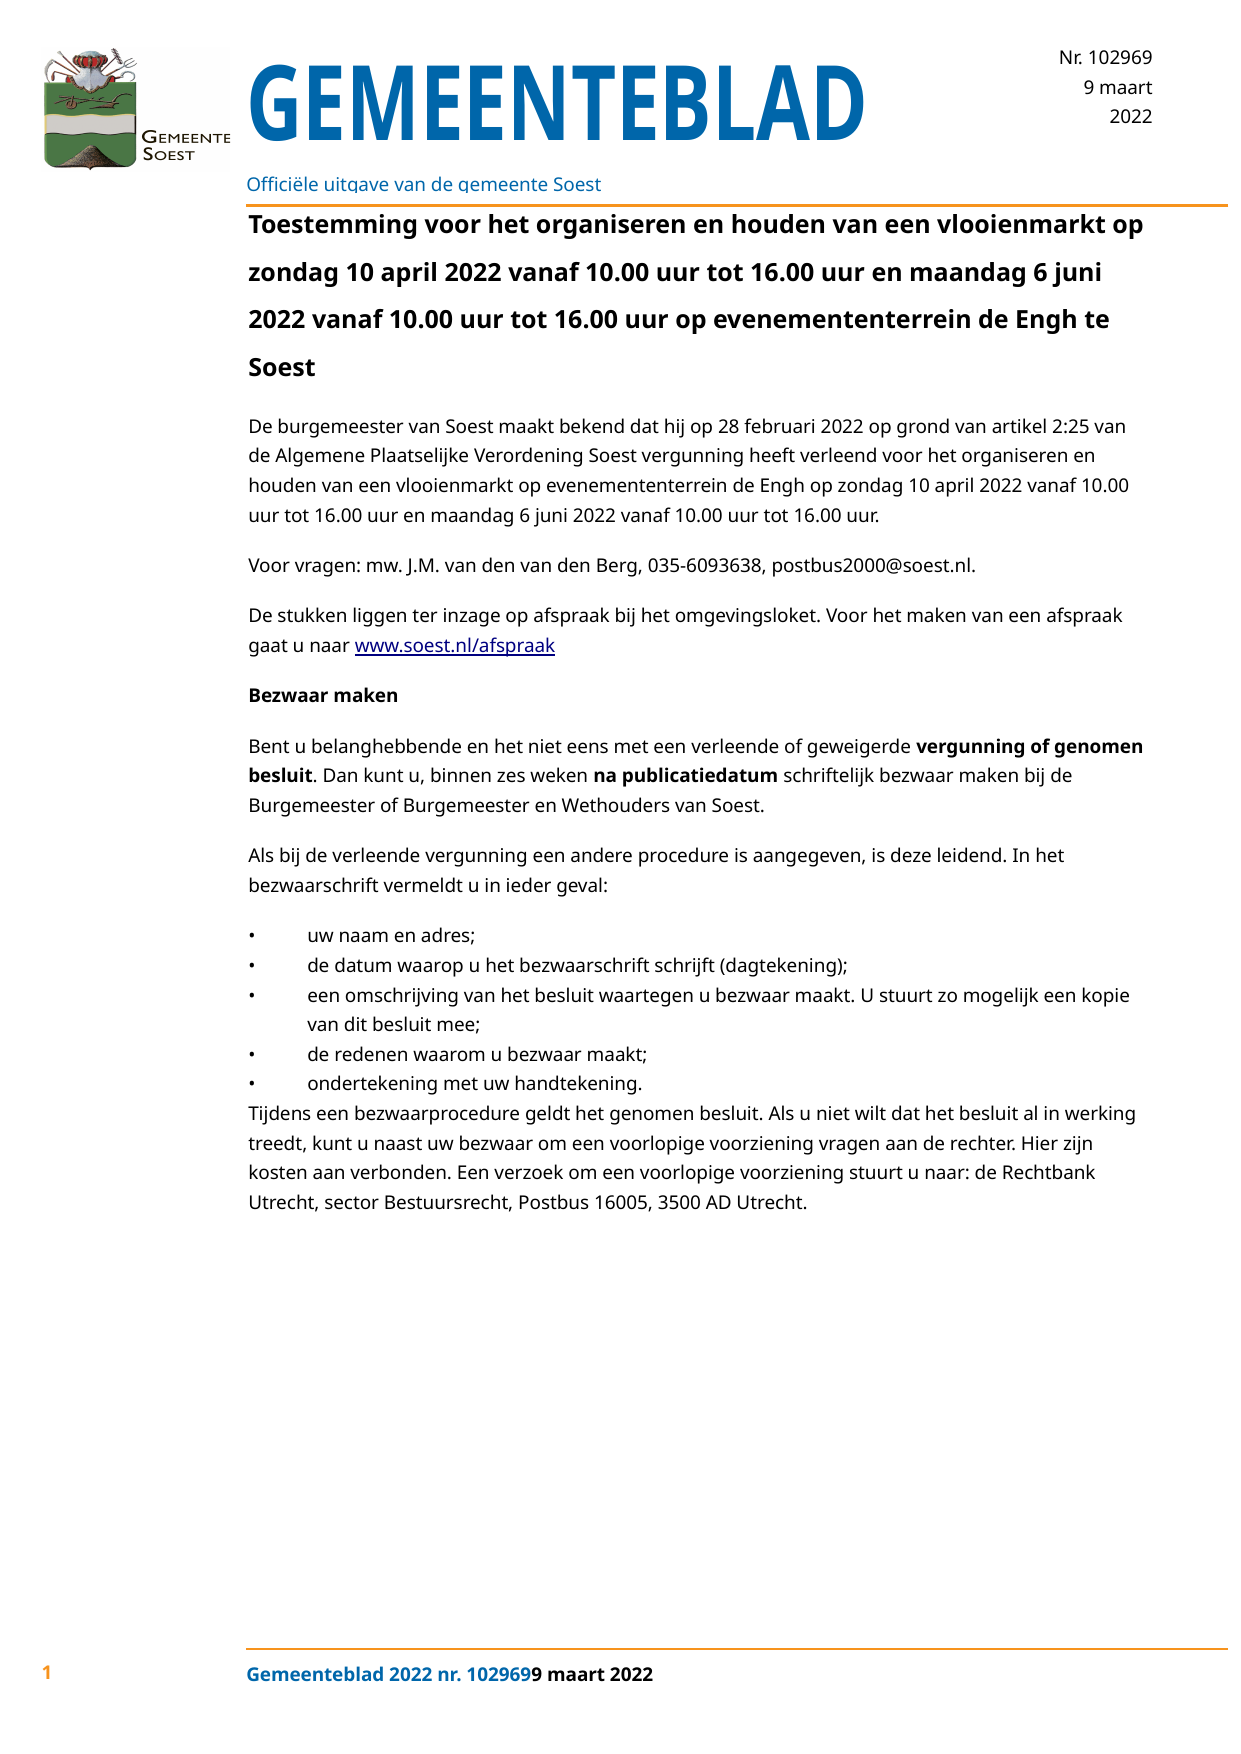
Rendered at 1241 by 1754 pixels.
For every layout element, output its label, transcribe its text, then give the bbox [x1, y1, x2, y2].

text Voor vragen: mw. J.M. van den van den Berg, 035-6093638, postbus2000@soest.nl. [248, 552, 1152, 578]
text De stukken liggen ter inzage op afspraak bij het omgevingsloket. Voor het maken van een afspraak gaat u naar www.soest.nl/afspraak [248, 603, 1152, 658]
list uw naam en adres; [248, 923, 1152, 948]
text Als bij de verleende vergunning een andere procedure is aangegeven, is deze leidend. In het bezwaarschrift vermeldt u in ieder geval: [248, 843, 1152, 898]
text Tijdens een bezwaarprocedure geldt het genomen besluit. Als u niet wilt dat het besluit al in werking treedt, kunt u naast uw bezwaar om een voorlopige voorziening vragen aan de rechter. Hier zijn kosten aan verbonden. Een verzoek om een voorlopige voorziening stuurt u naar: de Rechtbank Utrecht, sector Bestuursrecht, Postbus 16005, 3500 AD Utrecht. [248, 1100, 1152, 1215]
text Bent u belanghebbende en het niet eens met een verleende of geweigerde vergunning of genomen besluit. Dan kunt u, binnen zes weken na publicatiedatum schriftelijk bezwaar maken bij de Burgemeester of Burgemeester en Wethouders van Soest. [248, 733, 1152, 818]
text De burgemeester van Soest maakt bekend dat hij op 28 februari 2022 op grond van artikel 2:25 van de Algemene Plaatselijke Verordening Soest vergunning heeft verleend voor het organiseren en houden van een vlooienmarkt op evenemententerrein de Engh op zondag 10 april 2022 vanaf 10.00 uur tot 16.00 uur en maandag 6 juni 2022 vanaf 10.00 uur tot 16.00 uur. [248, 413, 1152, 528]
list de redenen waarom u bezwaar maakt; [248, 1041, 1152, 1067]
text Toestemming voor het organiseren en houden van een vlooienmarkt op zondag 10 april 2022 vanaf 10.00 uur tot 16.00 uur en maandag 6 juni 2022 vanaf 10.00 uur tot 16.00 uur op evenemententerrein de Engh te Soest [248, 207, 1152, 384]
list de datum waarop u het bezwaarschrift schrijft (dagtekening); [248, 952, 1152, 978]
list een omschrijving van het besluit waartegen u bezwaar maakt. U stuurt zo mogelijk een kopie van dit besluit mee; [248, 982, 1152, 1037]
list ondertekening met uw handtekening. [248, 1071, 1152, 1096]
text Bezwaar maken [248, 683, 1152, 708]
picture [41, 47, 231, 172]
